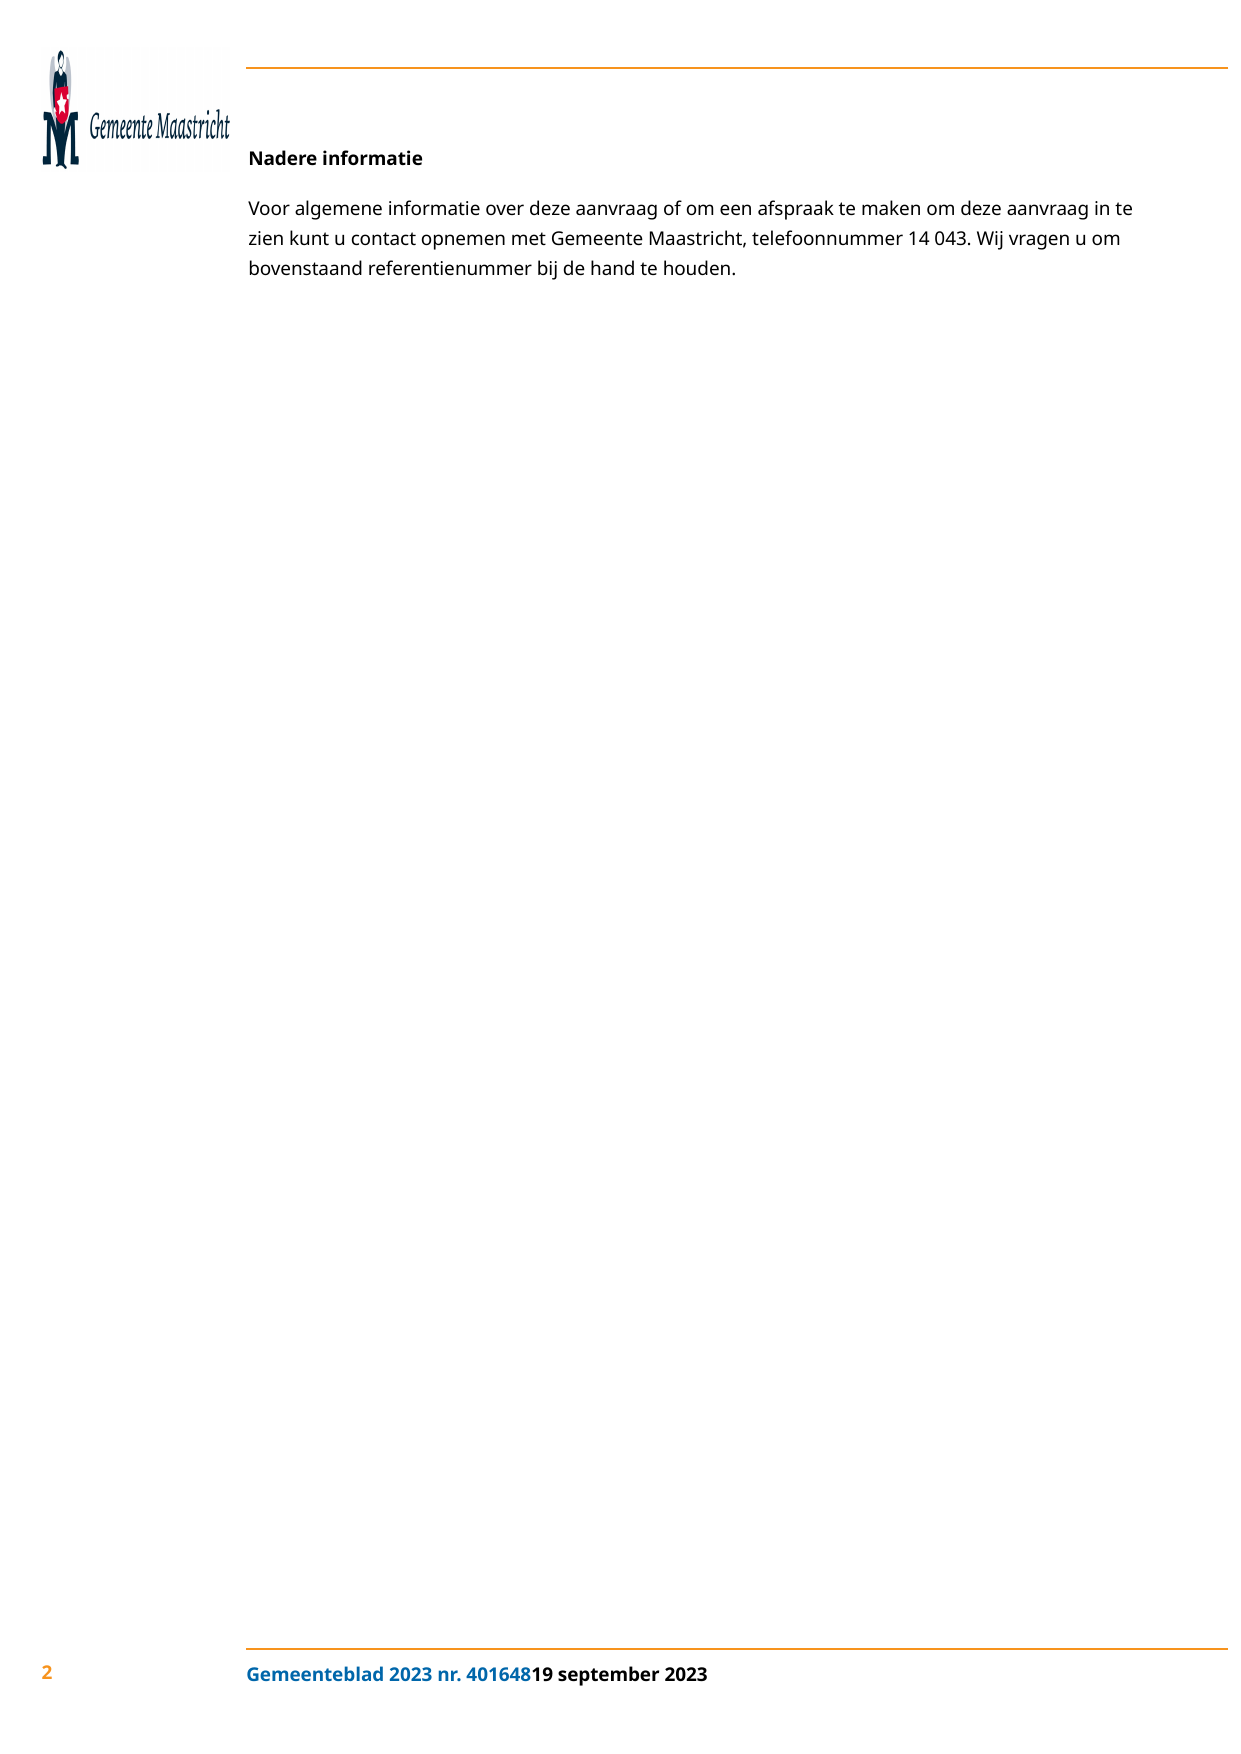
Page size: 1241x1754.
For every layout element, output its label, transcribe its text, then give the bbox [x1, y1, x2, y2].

picture [41, 47, 231, 172]
text Voor algemene informatie over deze aanvraag of om een afspraak te maken om deze aanvraag in te zien kunt u contact opnemen met Gemeente Maastricht, telefoonnummer 14 043. Wij vragen u om bovenstaand referentienummer bij de hand te houden. [248, 196, 1152, 281]
text Nadere informatie [248, 145, 1152, 171]
